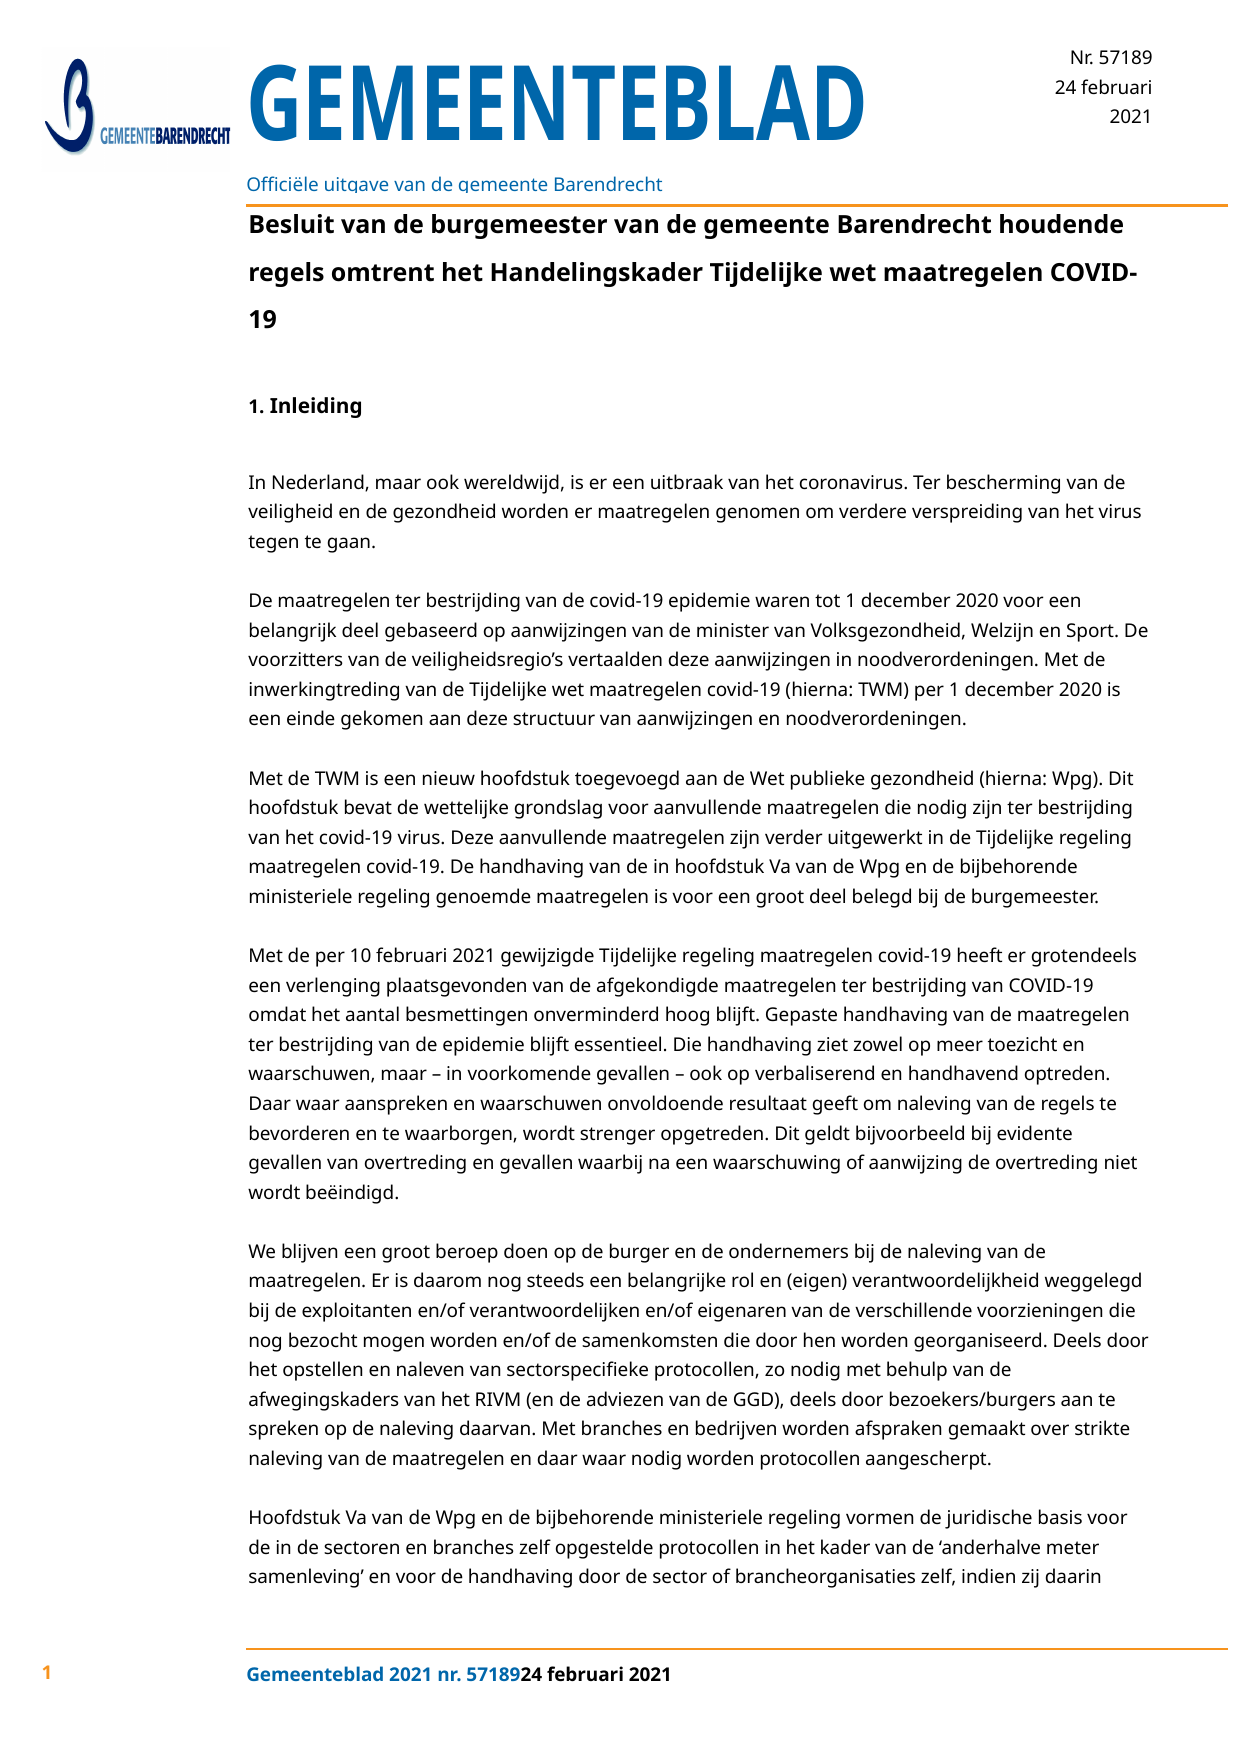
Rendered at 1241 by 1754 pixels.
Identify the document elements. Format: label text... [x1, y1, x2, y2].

text Met de TWM is een nieuw hoofdstuk toegevoegd aan de Wet publieke gezondheid (hierna: Wpg). Dit hoofdstuk bevat de wettelijke grondslag voor aanvullende maatregelen die nodig zijn ter bestrijding van het covid-19 virus. Deze aanvullende maatregelen zijn verder uitgewerkt in de Tijdelijke regeling maatregelen covid-19. De handhaving van de in hoofdstuk Va van de Wpg en de bijbehorende ministeriele regeling genoemde maatregelen is voor een groot deel belegd bij de burgemeester. [248, 765, 1152, 909]
picture [41, 47, 231, 172]
text In Nederland, maar ook wereldwijd, is er een uitbraak van het coronavirus. Ter bescherming van de veiligheid en de gezondheid worden er maatregelen genomen om verdere verspreiding van het virus tegen te gaan. [248, 469, 1152, 554]
text De maatregelen ter bestrijding van de covid-19 epidemie waren tot 1 december 2020 voor een belangrijk deel gebaseerd op aanwijzingen van de minister van Volksgezondheid, Welzijn en Sport. De voorzitters van de veiligheidsregio’s vertaalden deze aanwijzingen in noodverordeningen. Met de inwerkingtreding van de Tijdelijke wet maatregelen covid-19 (hierna: TWM) per 1 december 2020 is een einde gekomen aan deze structuur van aanwijzingen en noodverordeningen. [248, 587, 1152, 731]
text Met de per 10 februari 2021 gewijzigde Tijdelijke regeling maatregelen covid-19 heeft er grotendeels een verlenging plaatsgevonden van de afgekondigde maatregelen ter bestrijding van COVID-19 omdat het aantal besmettingen onverminderd hoog blijft. Gepaste handhaving van de maatregelen ter bestrijding van de epidemie blijft essentieel. Die handhaving ziet zowel op meer toezicht en waarschuwen, maar – in voorkomende gevallen – ook op verbaliserend en handhavend optreden. Daar waar aanspreken en waarschuwen onvoldoende resultaat geeft om naleving van de regels te bevorderen en te waarborgen, wordt strenger opgetreden. Dit geldt bijvoorbeeld bij evidente gevallen van overtreding en gevallen waarbij na een waarschuwing of aanwijzing de overtreding niet wordt beëindigd. [248, 942, 1152, 1205]
text Besluit van de burgemeester van de gemeente Barendrecht houdende regels omtrent het Handelingskader Tijdelijke wet maatregelen COVID-19 [248, 207, 1152, 336]
text We blijven een groot beroep doen op de burger en de ondernemers bij de naleving van de maatregelen. Er is daarom nog steeds een belangrijke rol en (eigen) verantwoordelijkheid weggelegd bij de exploitanten en/of verantwoordelijken en/of eigenaren van de verschillende voorzieningen die nog bezocht mogen worden en/of de samenkomsten die door hen worden georganiseerd. Deels door het opstellen en naleven van sectorspecifieke protocollen, zo nodig met behulp van de afwegingskaders van het RIVM (en de adviezen van de GGD), deels door bezoekers/burgers aan te spreken op de naleving daarvan. Met branches en bedrijven worden afspraken gemaakt over strikte naleving van de maatregelen en daar waar nodig worden protocollen aangescherpt. [248, 1238, 1152, 1471]
text 1. Inleiding [248, 391, 1152, 420]
text Hoofdstuk Va van de Wpg en de bijbehorende ministeriele regeling vormen de juridische basis voor de in de sectoren en branches zelf opgestelde protocollen in het kader van de ‘anderhalve meter samenleving’ en voor de handhaving door de sector of brancheorganisaties zelf, indien zij daarin [248, 1504, 1152, 1589]
